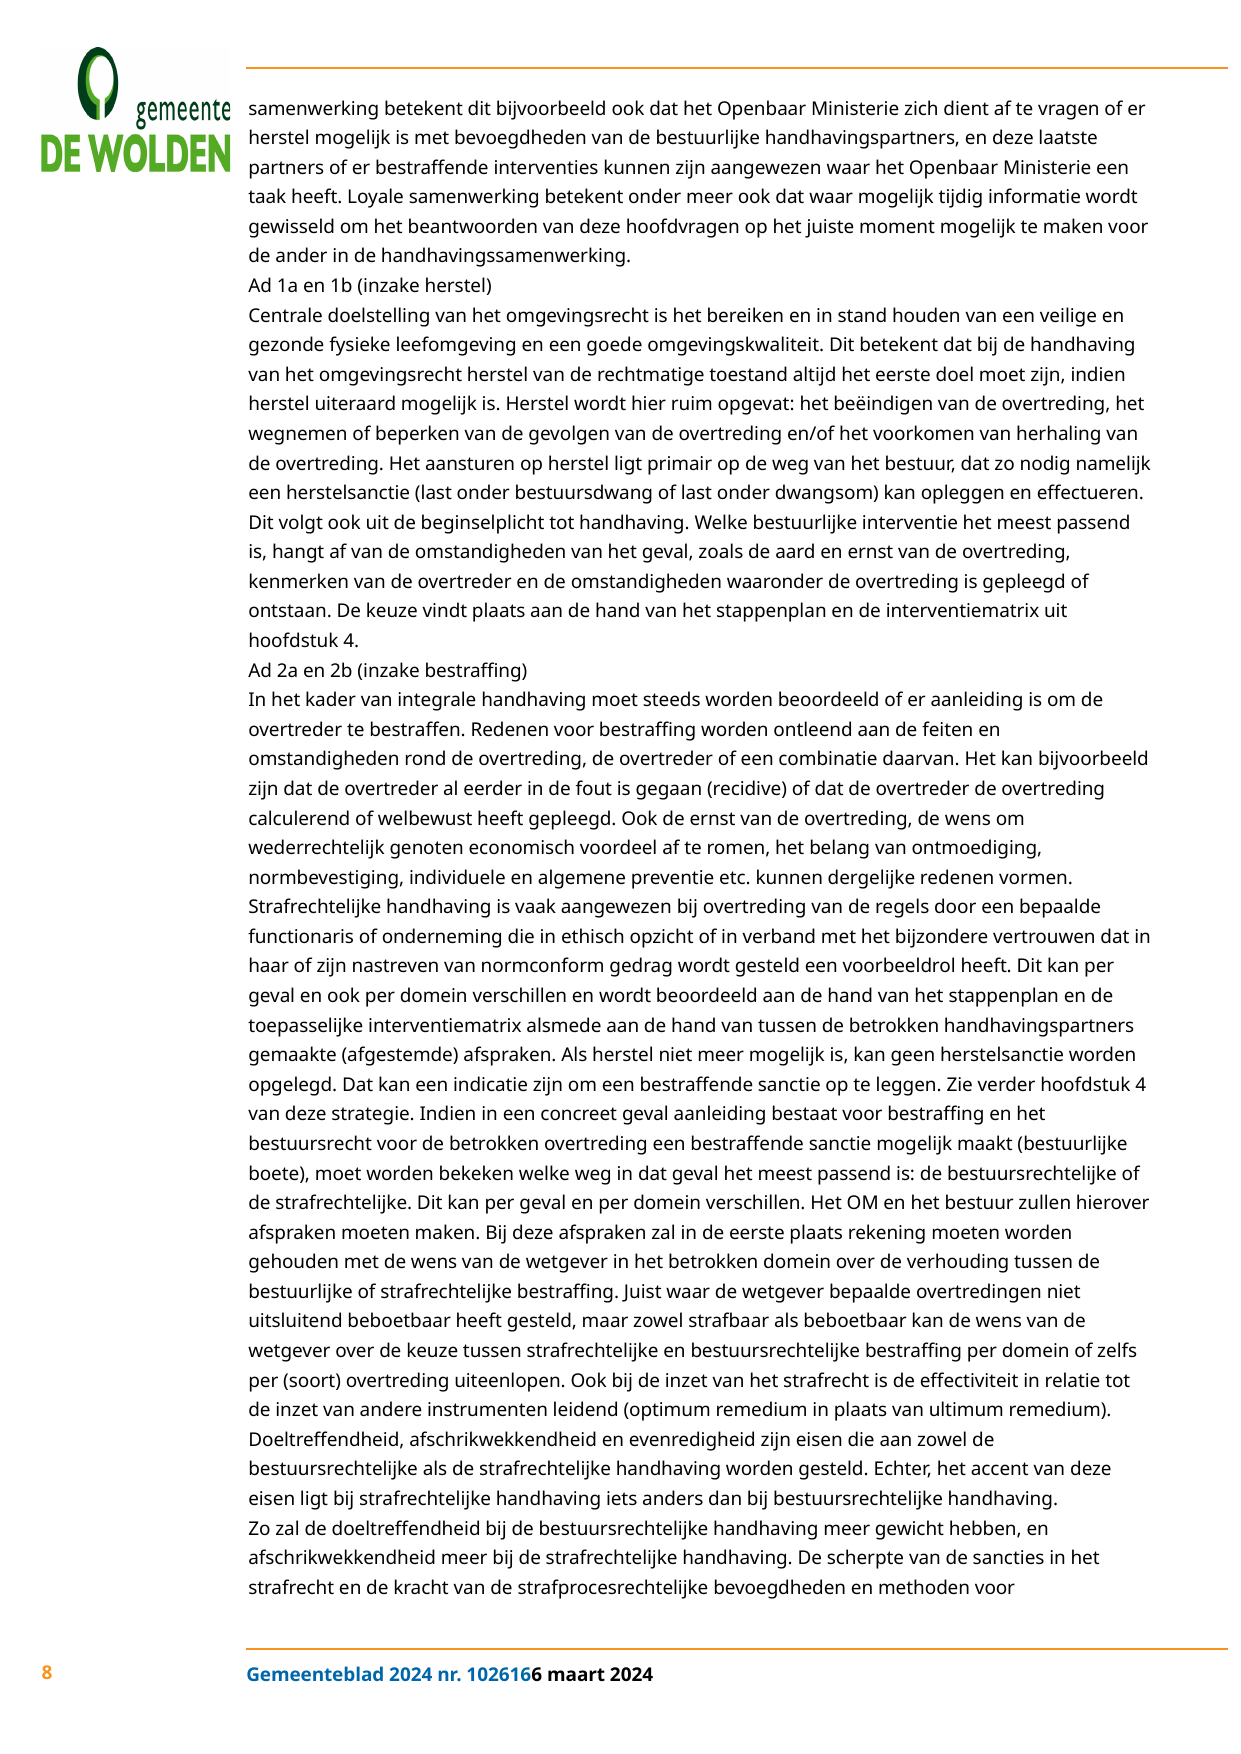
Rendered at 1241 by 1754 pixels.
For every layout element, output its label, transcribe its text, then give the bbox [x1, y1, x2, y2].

text Ad 2a en 2b (inzake bestraffing) [248, 657, 1152, 683]
text In het kader van integrale handhaving moet steeds worden beoordeeld of er aanleiding is om de overtreder te bestraffen. Redenen voor bestraffing worden ontleend aan de feiten en omstandigheden rond de overtreding, de overtreder of een combinatie daarvan. Het kan bijvoorbeeld zijn dat de overtreder al eerder in de fout is gegaan (recidive) of dat de overtreder de overtreding calculerend of welbewust heeft gepleegd. Ook de ernst van de overtreding, de wens om wederrechtelijk genoten economisch voordeel af te romen, het belang van ontmoediging, normbevestiging, individuele en algemene preventie etc. kunnen dergelijke redenen vormen. [248, 686, 1152, 890]
text Ad 1a en 1b (inzake herstel) [248, 272, 1152, 298]
text Strafrechtelijke handhaving is vaak aangewezen bij overtreding van de regels door een bepaalde functionaris of onderneming die in ethisch opzicht of in verband met het bijzondere vertrouwen dat in haar of zijn nastreven van normconform gedrag wordt gesteld een voorbeeldrol heeft. Dit kan per geval en ook per domein verschillen en wordt beoordeeld aan de hand van het stappenplan en de toepasselijke interventiematrix alsmede aan de hand van tussen de betrokken handhavingspartners gemaakte (afgestemde) afspraken. Als herstel niet meer mogelijk is, kan geen herstelsanctie worden opgelegd. Dat kan een indicatie zijn om een bestraffende sanctie op te leggen. Zie verder hoofdstuk 4 van deze strategie. Indien in een concreet geval aanleiding bestaat voor bestraffing en het bestuursrecht voor de betrokken overtreding een bestraffende sanctie mogelijk maakt (bestuurlijke boete), moet worden bekeken welke weg in dat geval het meest passend is: de bestuursrechtelijke of de strafrechtelijke. Dit kan per geval en per domein verschillen. Het OM en het bestuur zullen hierover afspraken moeten maken. Bij deze afspraken zal in de eerste plaats rekening moeten worden gehouden met de wens van de wetgever in het betrokken domein over de verhouding tussen de bestuurlijke of strafrechtelijke bestraffing. Juist waar de wetgever bepaalde overtredingen niet uitsluitend beboetbaar heeft gesteld, maar zowel strafbaar als beboetbaar kan de wens van de wetgever over de keuze tussen strafrechtelijke en bestuursrechtelijke bestraffing per domein of zelfs per (soort) overtreding uiteenlopen. Ook bij de inzet van het strafrecht is de effectiviteit in relatie tot de inzet van andere instrumenten leidend (optimum remedium in plaats van ultimum remedium). Doeltreffendheid, afschrikwekkendheid en evenredigheid zijn eisen die aan zowel de bestuursrechtelijke als de strafrechtelijke handhaving worden gesteld. Echter, het accent van deze eisen ligt bij strafrechtelijke handhaving iets anders dan bij bestuursrechtelijke handhaving. [248, 893, 1152, 1511]
text Zo zal de doeltreffendheid bij de bestuursrechtelijke handhaving meer gewicht hebben, en afschrikwekkendheid meer bij de strafrechtelijke handhaving. De scherpte van de sancties in het strafrecht en de kracht van de strafprocesrechtelijke bevoegdheden en methoden voor [248, 1515, 1152, 1600]
picture [41, 47, 231, 172]
text samenwerking betekent dit bijvoorbeeld ook dat het Openbaar Ministerie zich dient af te vragen of er herstel mogelijk is met bevoegdheden van de bestuurlijke handhavingspartners, en deze laatste partners of er bestraffende interventies kunnen zijn aangewezen waar het Openbaar Ministerie een taak heeft. Loyale samenwerking betekent onder meer ook dat waar mogelijk tijdig informatie wordt gewisseld om het beantwoorden van deze hoofdvragen op het juiste moment mogelijk te maken voor de ander in de handhavingssamenwerking. [248, 95, 1152, 268]
text Centrale doelstelling van het omgevingsrecht is het bereiken en in stand houden van een veilige en gezonde fysieke leefomgeving en een goede omgevingskwaliteit. Dit betekent dat bij de handhaving van het omgevingsrecht herstel van de rechtmatige toestand altijd het eerste doel moet zijn, indien herstel uiteraard mogelijk is. Herstel wordt hier ruim opgevat: het beëindigen van de overtreding, het wegnemen of beperken van de gevolgen van de overtreding en/of het voorkomen van herhaling van de overtreding. Het aansturen op herstel ligt primair op de weg van het bestuur, dat zo nodig namelijk een herstelsanctie (last onder bestuursdwang of last onder dwangsom) kan opleggen en effectueren. Dit volgt ook uit de beginselplicht tot handhaving. Welke bestuurlijke interventie het meest passend is, hangt af van de omstandigheden van het geval, zoals de aard en ernst van de overtreding, kenmerken van de overtreder en de omstandigheden waaronder de overtreding is gepleegd of ontstaan. De keuze vindt plaats aan de hand van het stappenplan en de interventiematrix uit hoofdstuk 4. [248, 302, 1152, 653]
